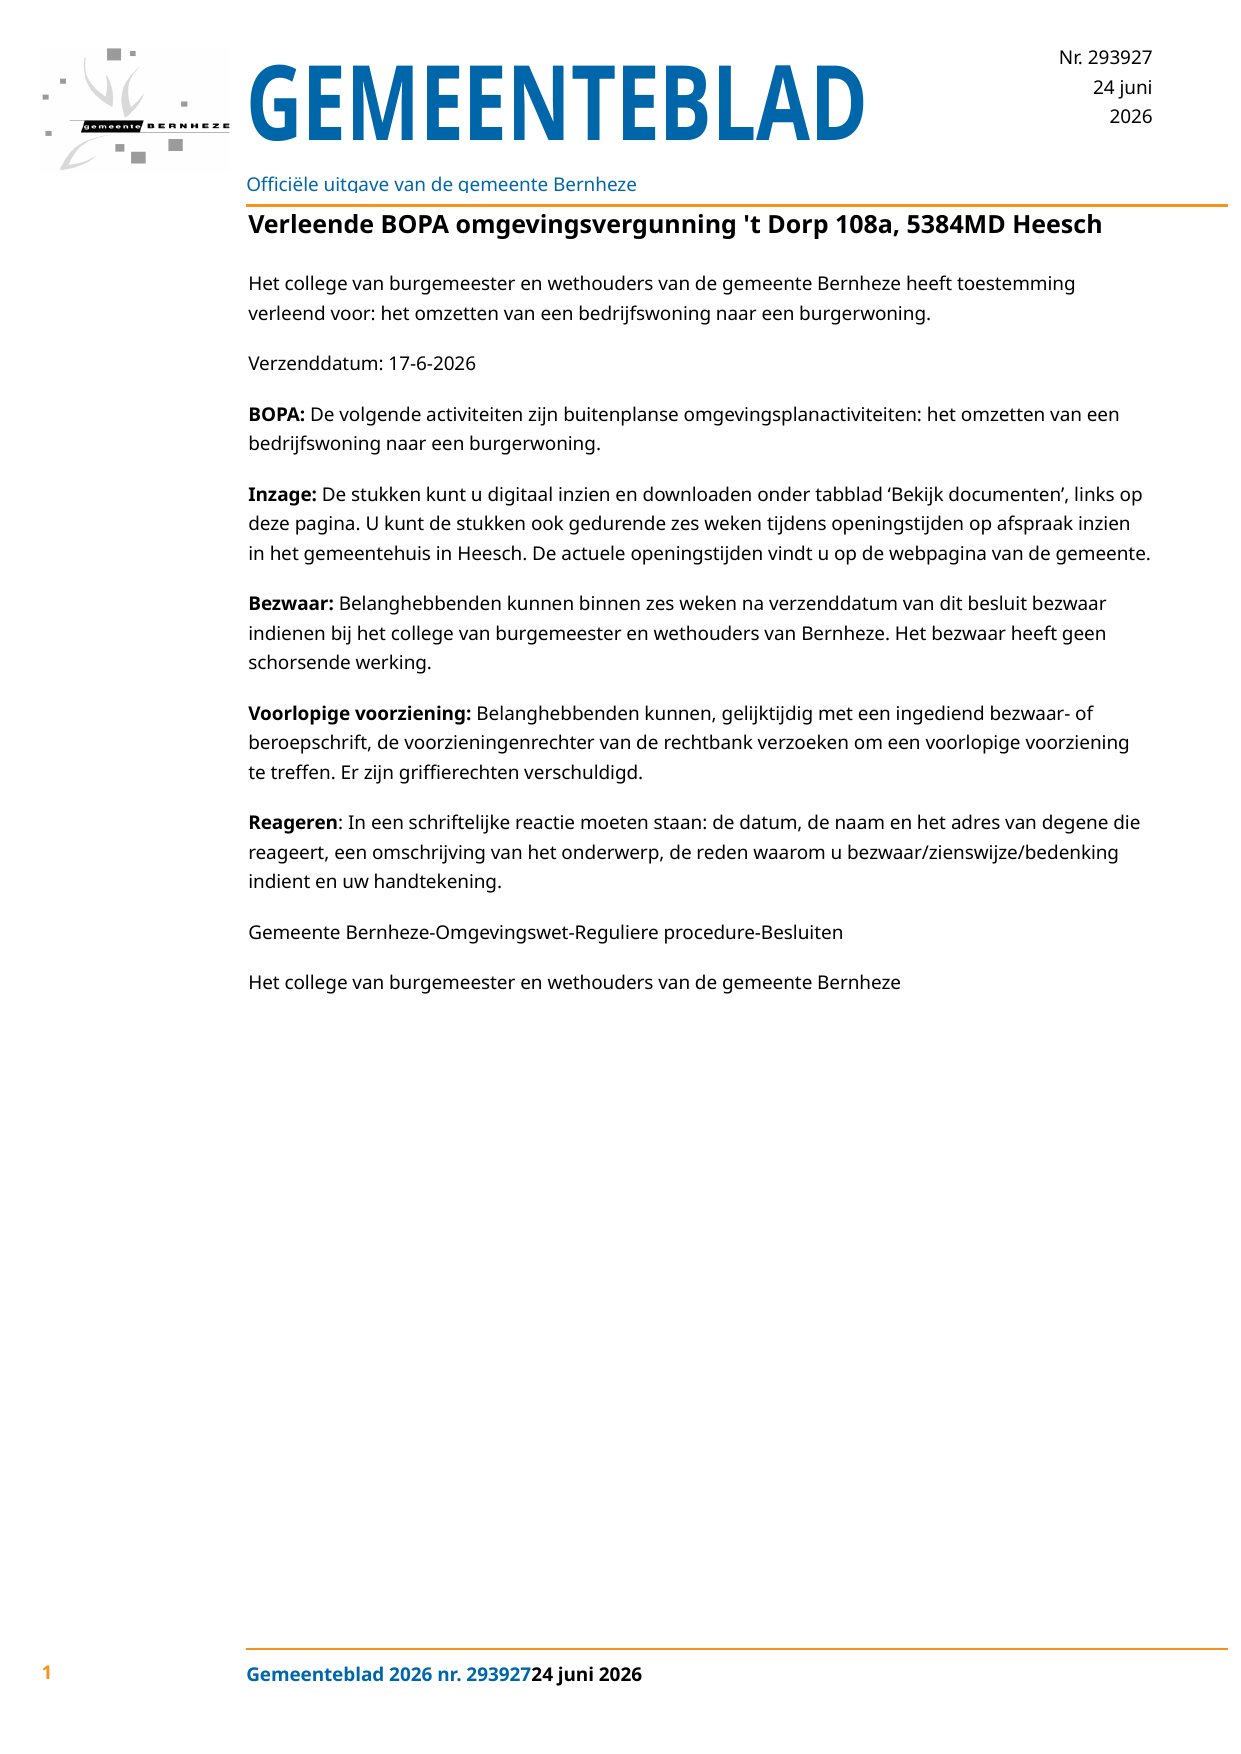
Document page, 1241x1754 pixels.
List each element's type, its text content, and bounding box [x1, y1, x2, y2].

text Inzage: De stukken kunt u digitaal inzien en downloaden onder tabblad ‘Bekijk documenten’, links op deze pagina. U kunt de stukken ook gedurende zes weken tijdens openingstijden op afspraak inzien in het gemeentehuis in Heesch. De actuele openingstijden vindt u op de webpagina van de gemeente. [248, 481, 1152, 566]
text Verzenddatum: 17-6-2026 [248, 350, 1152, 376]
picture [41, 47, 231, 172]
text Bezwaar: Belanghebbenden kunnen binnen zes weken na verzenddatum van dit besluit bezwaar indienen bij het college van burgemeester en wethouders van Bernheze. Het bezwaar heeft geen schorsende werking. [248, 590, 1152, 675]
text Gemeente Bernheze-Omgevingswet-Reguliere procedure-Besluiten [248, 919, 1152, 945]
text Voorlopige voorziening: Belanghebbenden kunnen, gelijktijdig met een ingediend bezwaar- of beroepschrift, de voorzieningenrechter van de rechtbank verzoeken om een voorlopige voorziening te treffen. Er zijn griffierechten verschuldigd. [248, 700, 1152, 785]
text Het college van burgemeester en wethouders van de gemeente Bernheze [248, 969, 1152, 995]
text Reageren: In een schriftelijke reactie moeten staan: de datum, de naam en het adres van degene die reageert, een omschrijving van het onderwerp, de reden waarom u bezwaar/zienswijze/bedenking indient en uw handtekening. [248, 809, 1152, 894]
text Verleende BOPA omgevingsvergunning 't Dorp 108a, 5384MD Heesch [248, 207, 1152, 241]
text Het college van burgemeester en wethouders van de gemeente Bernheze heeft toestemming verleend voor: het omzetten van een bedrijfswoning naar een burgerwoning. [248, 270, 1152, 326]
text BOPA: De volgende activiteiten zijn buitenplanse omgevingsplanactiviteiten: het omzetten van een bedrijfswoning naar een burgerwoning. [248, 401, 1152, 456]
